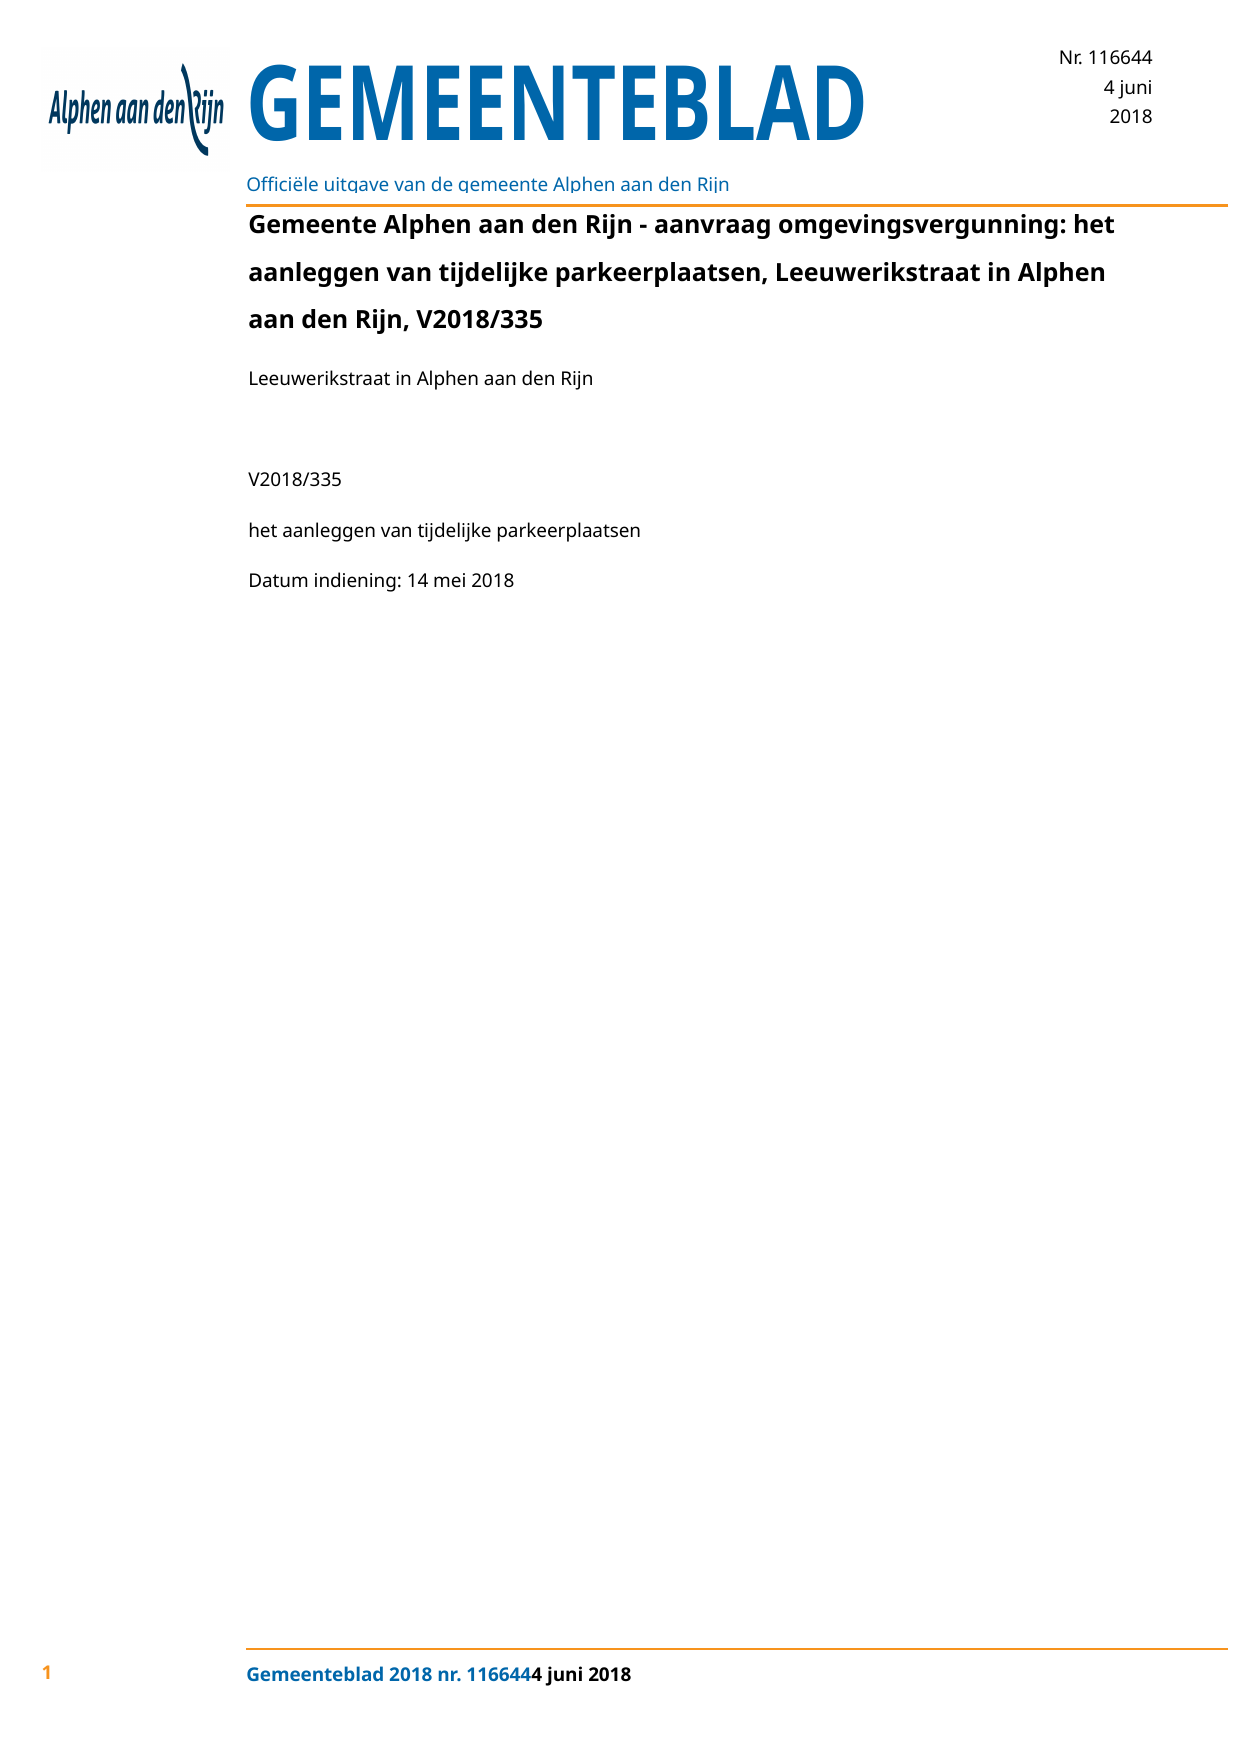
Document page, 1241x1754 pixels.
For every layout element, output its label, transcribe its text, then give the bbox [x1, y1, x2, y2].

text Leeuwerikstraat in Alphen aan den Rijn [248, 366, 1152, 391]
text Gemeente Alphen aan den Rijn - aanvraag omgevingsvergunning: het aanleggen van tijdelijke parkeerplaatsen, Leeuwerikstraat in Alphen aan den Rijn, V2018/335 [248, 207, 1152, 336]
text Datum indiening: 14 mei 2018 [248, 567, 1152, 593]
text V2018/335 [248, 466, 1152, 492]
text het aanleggen van tijdelijke parkeerplaatsen [248, 517, 1152, 542]
picture [41, 47, 231, 172]
